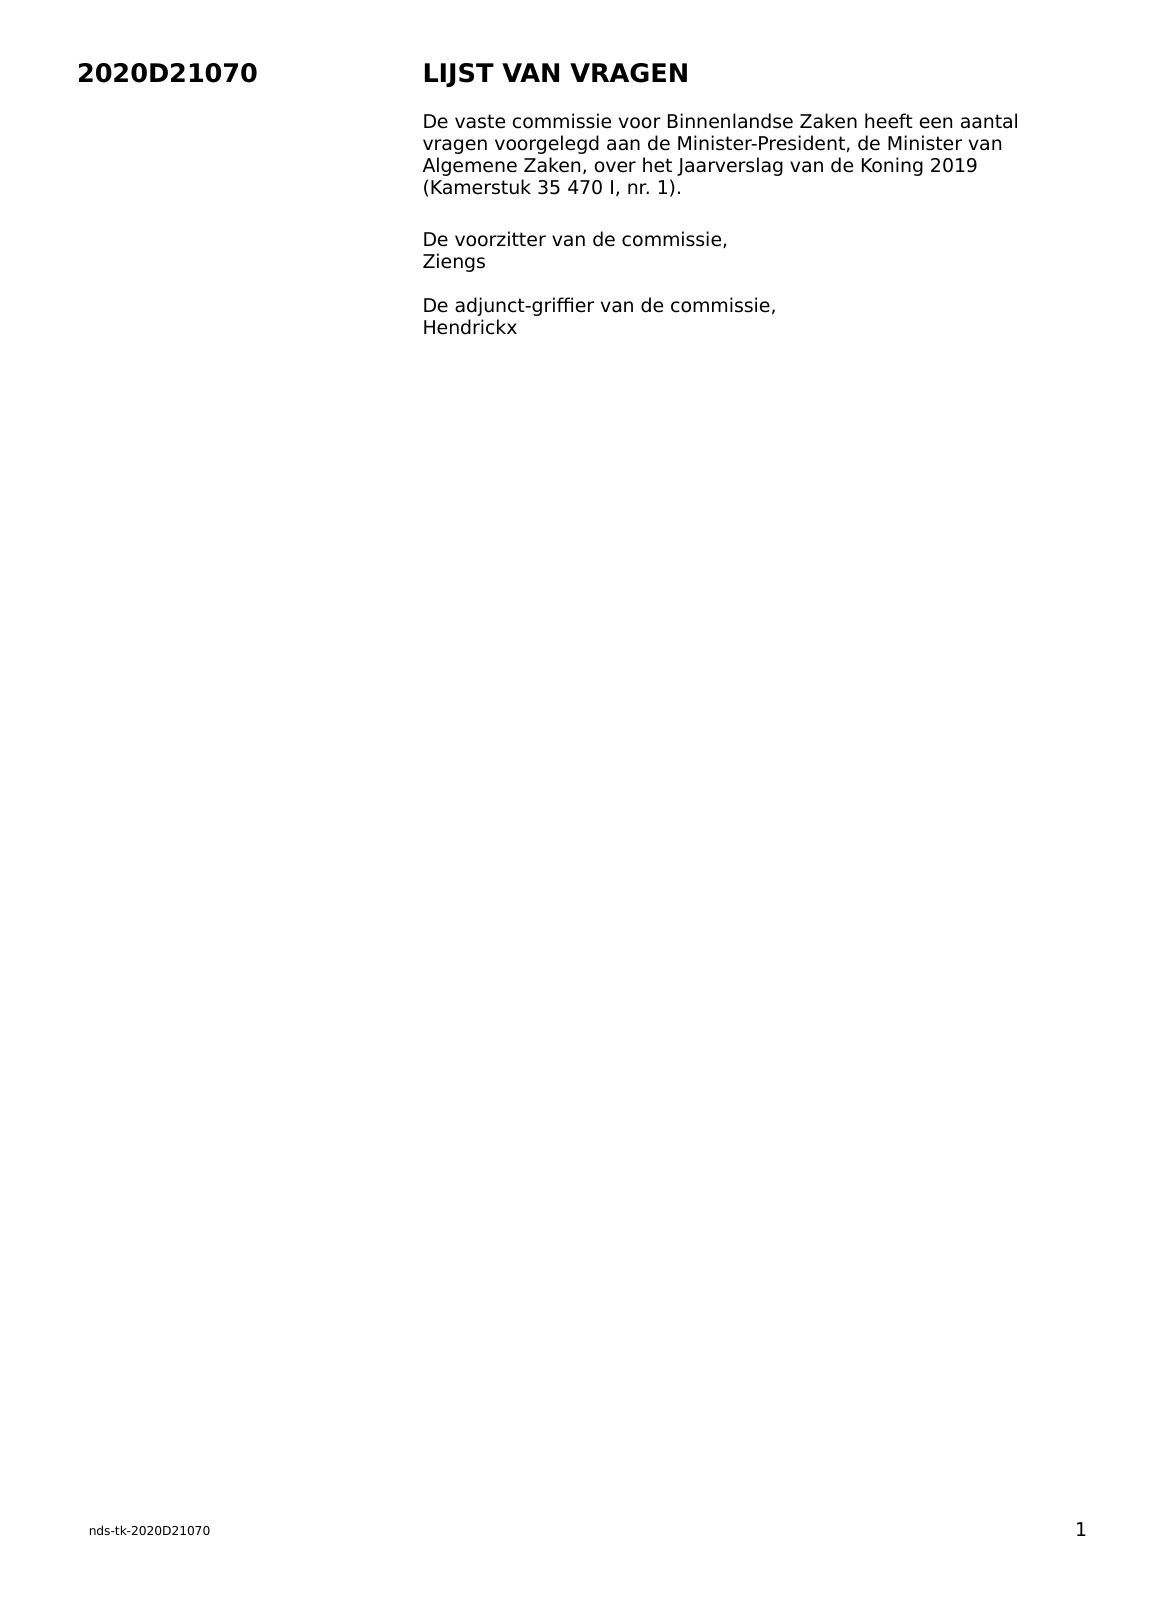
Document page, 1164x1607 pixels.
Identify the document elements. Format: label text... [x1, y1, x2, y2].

text 2020D21070 LIJST VAN VRAGEN [77, 59, 1087, 89]
text De adjunct-griffier van de commissie, Hendrickx [422, 295, 1087, 339]
text nds-tk-2020D21070 [88, 1524, 323, 1538]
text De voorzitter van de commissie, Ziengs [422, 229, 1087, 273]
text De vaste commissie voor Binnenlandse Zaken heeft een aantal vragen voorgelegd aan de Minister-President, de Minister van Algemene Zaken, over het Jaarverslag van de Koning 2019 (Kamerstuk 35 470 I, nr. 1). [422, 111, 1087, 199]
